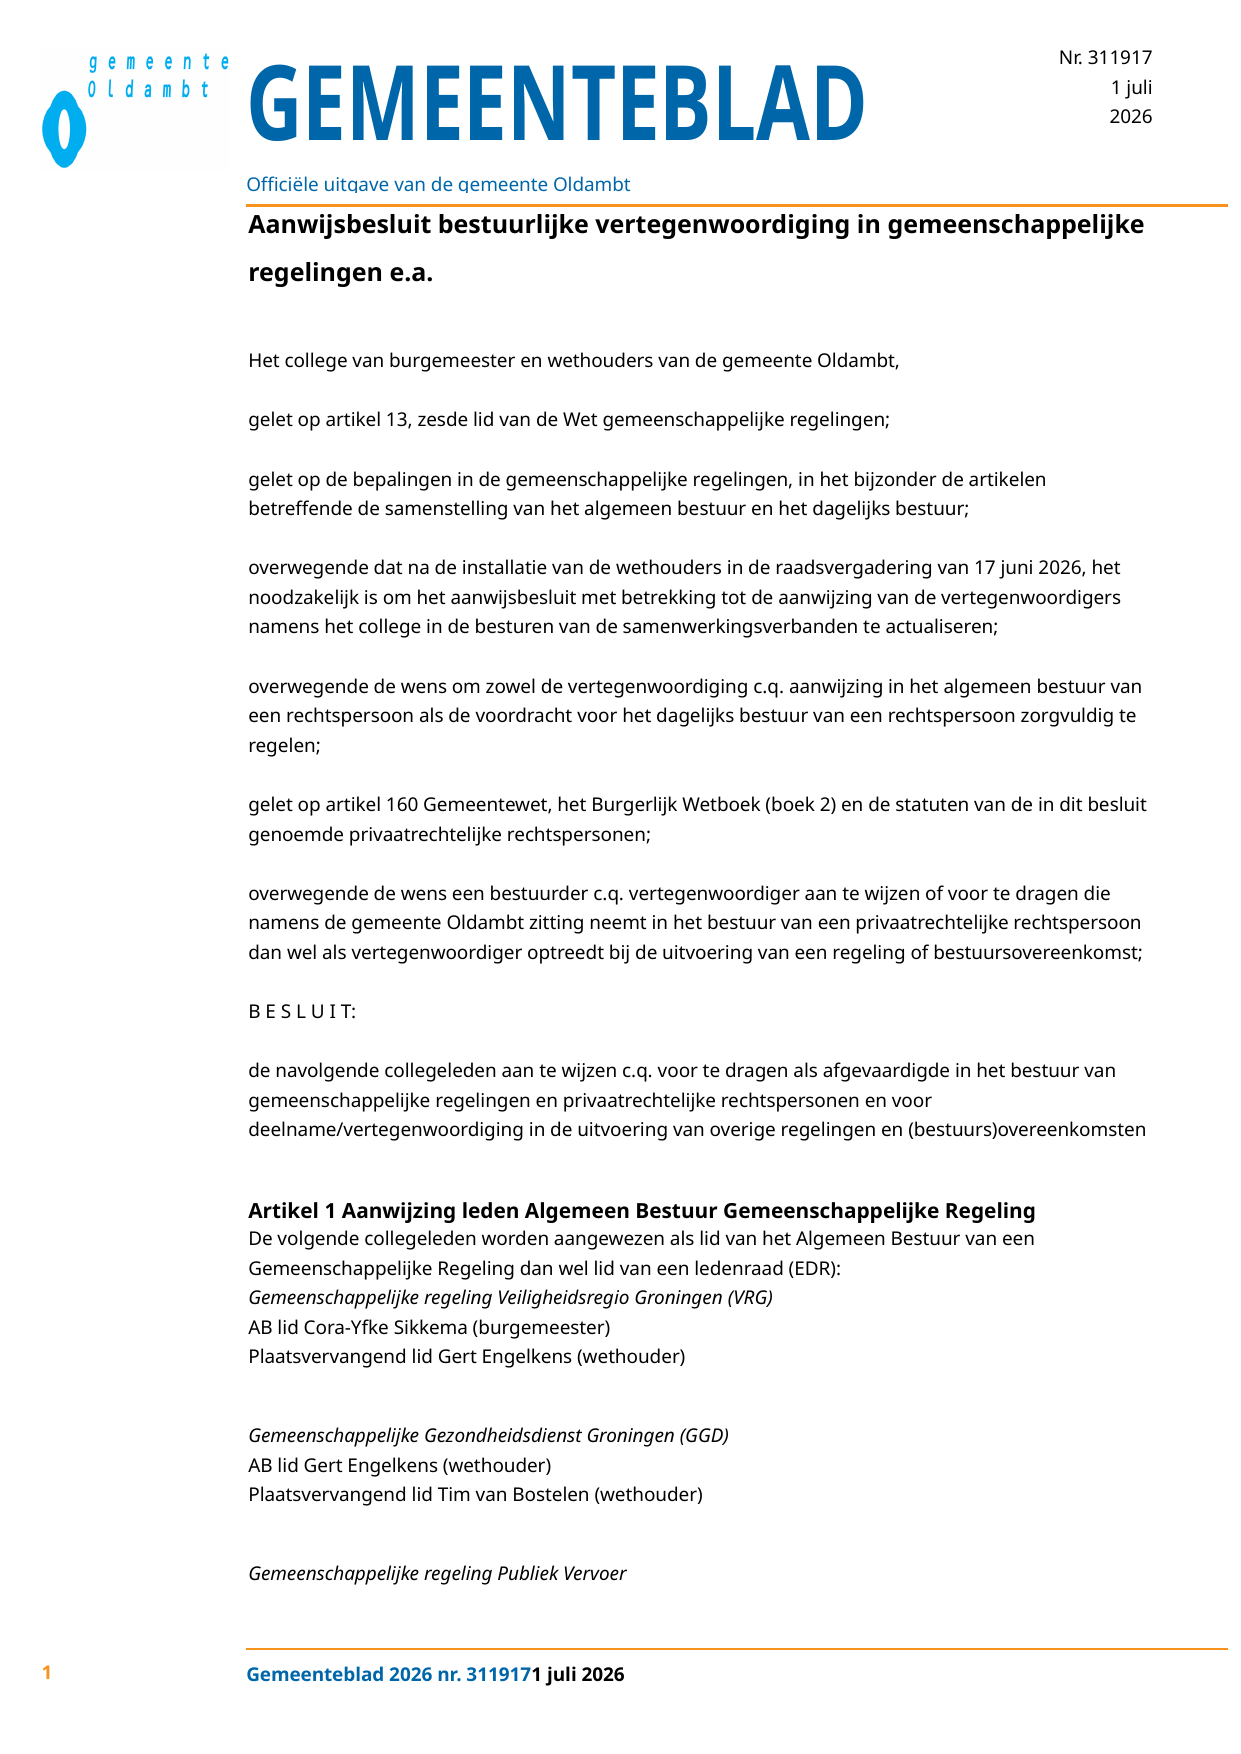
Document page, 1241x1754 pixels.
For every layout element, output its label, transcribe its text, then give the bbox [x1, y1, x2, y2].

text overwegende dat na de installatie van de wethouders in de raadsvergadering van 17 juni 2026, het noodzakelijk is om het aanwijsbesluit met betrekking tot de aanwijzing van de vertegenwoordigers namens het college in de besturen van de samenwerkingsverbanden te actualiseren; [248, 554, 1152, 639]
text Het college van burgemeester en wethouders van de gemeente Oldambt, [248, 347, 1152, 373]
text Gemeenschappelijke Gezondheidsdienst Groningen (GGD) [248, 1422, 1152, 1448]
text Gemeenschappelijke regeling Publiek Vervoer [248, 1560, 1152, 1586]
text overwegende de wens om zowel de vertegenwoordiging c.q. aanwijzing in het algemeen bestuur van een rechtspersoon als de voordracht voor het dagelijks bestuur van een rechtspersoon zorgvuldig te regelen; [248, 673, 1152, 758]
text Aanwijsbesluit bestuurlijke vertegenwoordiging in gemeenschappelijke regelingen e.a. [248, 207, 1152, 288]
text Plaatsvervangend lid Gert Engelkens (wethouder) [248, 1343, 1152, 1369]
text gelet op artikel 13, zesde lid van de Wet gemeenschappelijke regelingen; [248, 407, 1152, 432]
text gelet op artikel 160 Gemeentewet, het Burgerlijk Wetboek (boek 2) en de statuten van de in dit besluit genoemde privaatrechtelijke rechtspersonen; [248, 791, 1152, 847]
text AB lid Cora-Yfke Sikkema (burgemeester) [248, 1314, 1152, 1339]
text de navolgende collegeleden aan te wijzen c.q. voor te dragen als afgevaardigde in het bestuur van gemeenschappelijke regelingen en privaatrechtelijke rechtspersonen en voor deelname/vertegenwoordiging in de uitvoering van overige regelingen en (bestuurs)overeenkomsten [248, 1057, 1152, 1142]
text AB lid Gert Engelkens (wethouder) [248, 1452, 1152, 1478]
text overwegende de wens een bestuurder c.q. vertegenwoordiger aan te wijzen of voor te dragen die namens de gemeente Oldambt zitting neemt in het bestuur van een privaatrechtelijke rechtspersoon dan wel als vertegenwoordiger optreedt bij de uitvoering van een regeling of bestuursovereenkomst; [248, 880, 1152, 965]
text Plaatsvervangend lid Tim van Bostelen (wethouder) [248, 1481, 1152, 1507]
text B E S L U I T: [248, 998, 1152, 1024]
text Gemeenschappelijke regeling Veiligheidsregio Groningen (VRG) [248, 1284, 1152, 1310]
picture [41, 47, 231, 172]
text De volgende collegeleden worden aangewezen als lid van het Algemeen Bestuur van een Gemeenschappelijke Regeling dan wel lid van een ledenraad (EDR): [248, 1225, 1152, 1280]
text Artikel 1 Aanwijzing leden Algemeen Bestuur Gemeenschappelijke Regeling [248, 1197, 1152, 1225]
text gelet op de bepalingen in de gemeenschappelijke regelingen, in het bijzonder de artikelen betreffende de samenstelling van het algemeen bestuur en het dagelijks bestuur; [248, 466, 1152, 521]
